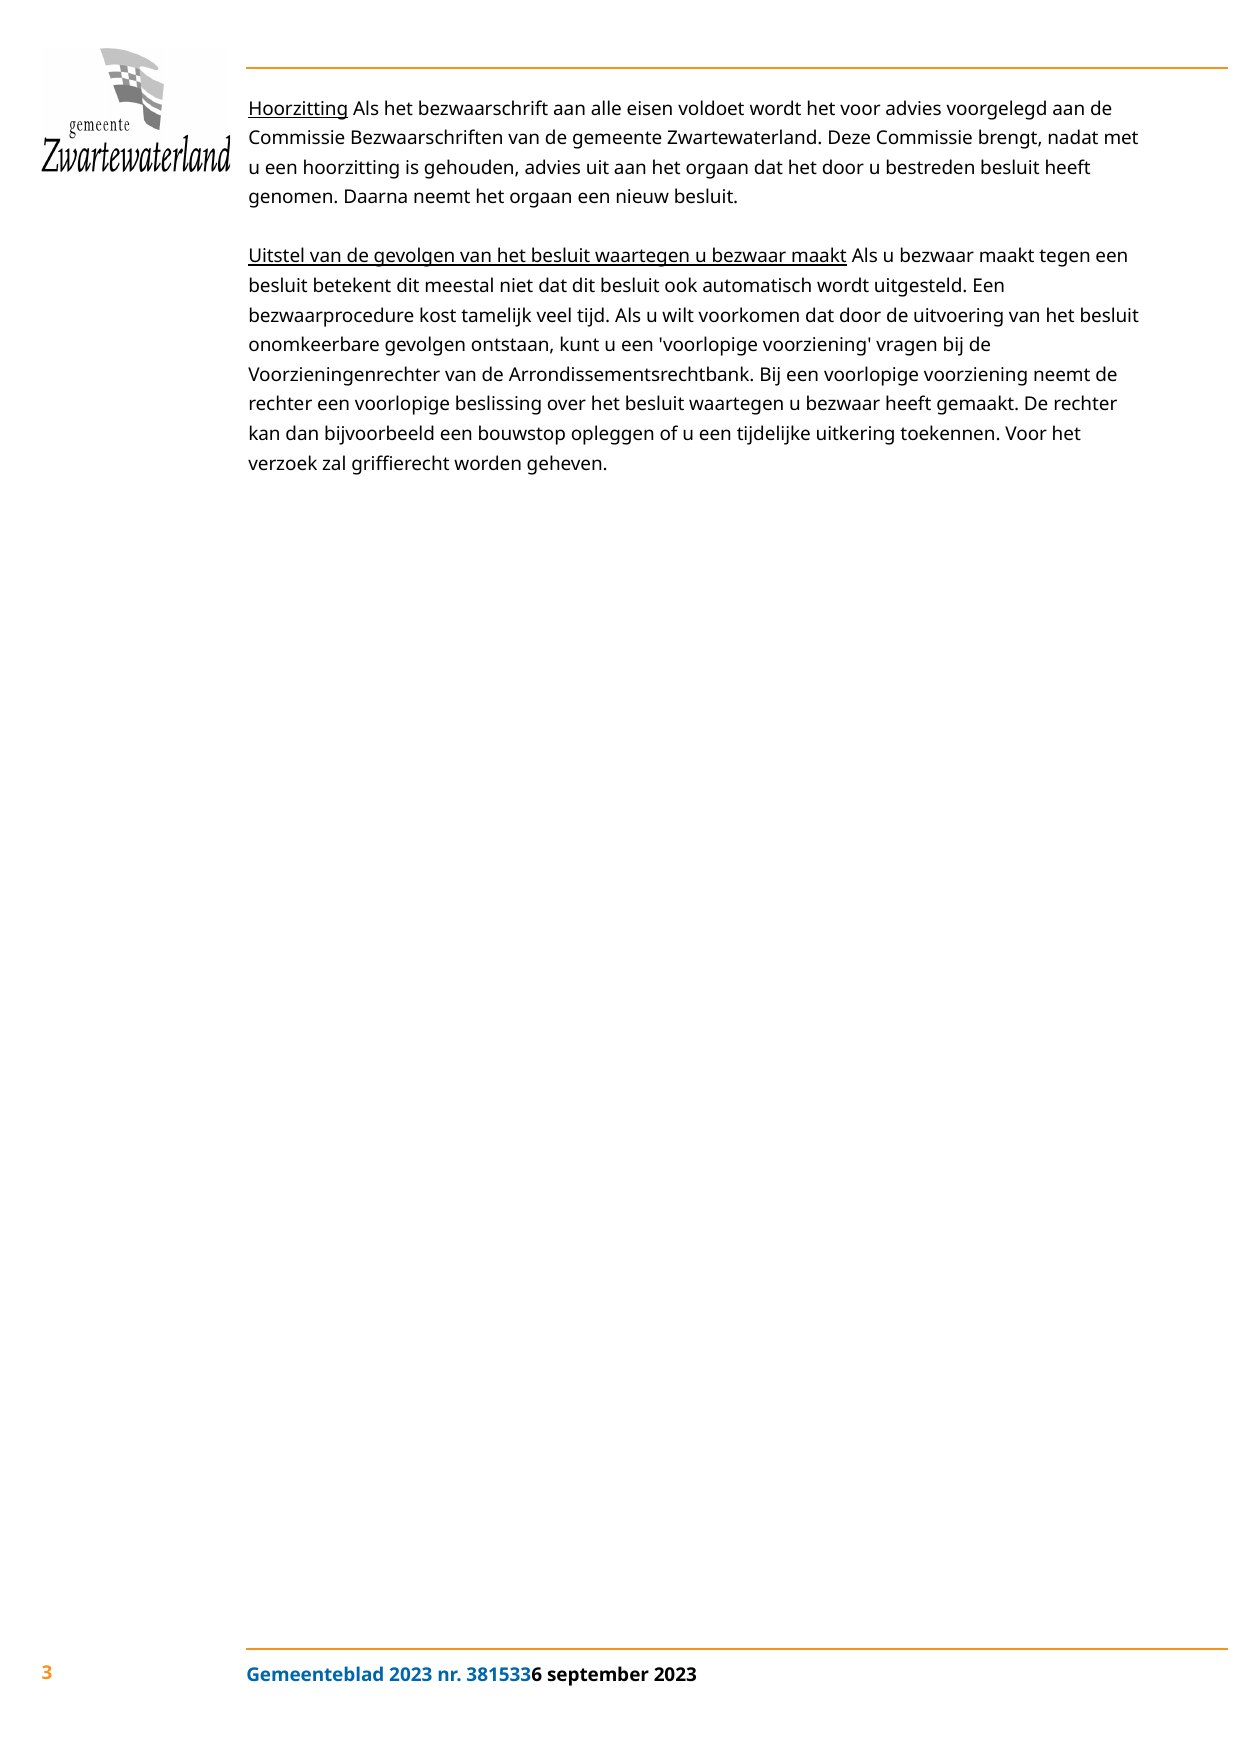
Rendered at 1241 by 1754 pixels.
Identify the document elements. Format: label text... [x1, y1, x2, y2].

text Uitstel van de gevolgen van het besluit waartegen u bezwaar maakt Als u bezwaar maakt tegen een besluit betekent dit meestal niet dat dit besluit ook automatisch wordt uitgesteld. Een bezwaarprocedure kost tamelijk veel tijd. Als u wilt voorkomen dat door de uitvoering van het besluit onomkeerbare gevolgen ontstaan, kunt u een 'voorlopige voorziening' vragen bij de Voorzieningenrechter van de Arrondissementsrechtbank. Bij een voorlopige voorziening neemt de rechter een voorlopige beslissing over het besluit waartegen u bezwaar heeft gemaakt. De rechter kan dan bijvoorbeeld een bouwstop opleggen of u een tijdelijke uitkering toekennen. Voor het verzoek zal griffierecht worden geheven. [248, 243, 1152, 476]
picture [41, 47, 231, 172]
text Hoorzitting Als het bezwaarschrift aan alle eisen voldoet wordt het voor advies voorgelegd aan de Commissie Bezwaarschriften van de gemeente Zwartewaterland. Deze Commissie brengt, nadat met u een hoorzitting is gehouden, advies uit aan het orgaan dat het door u bestreden besluit heeft genomen. Daarna neemt het orgaan een nieuw besluit. [248, 95, 1152, 209]
